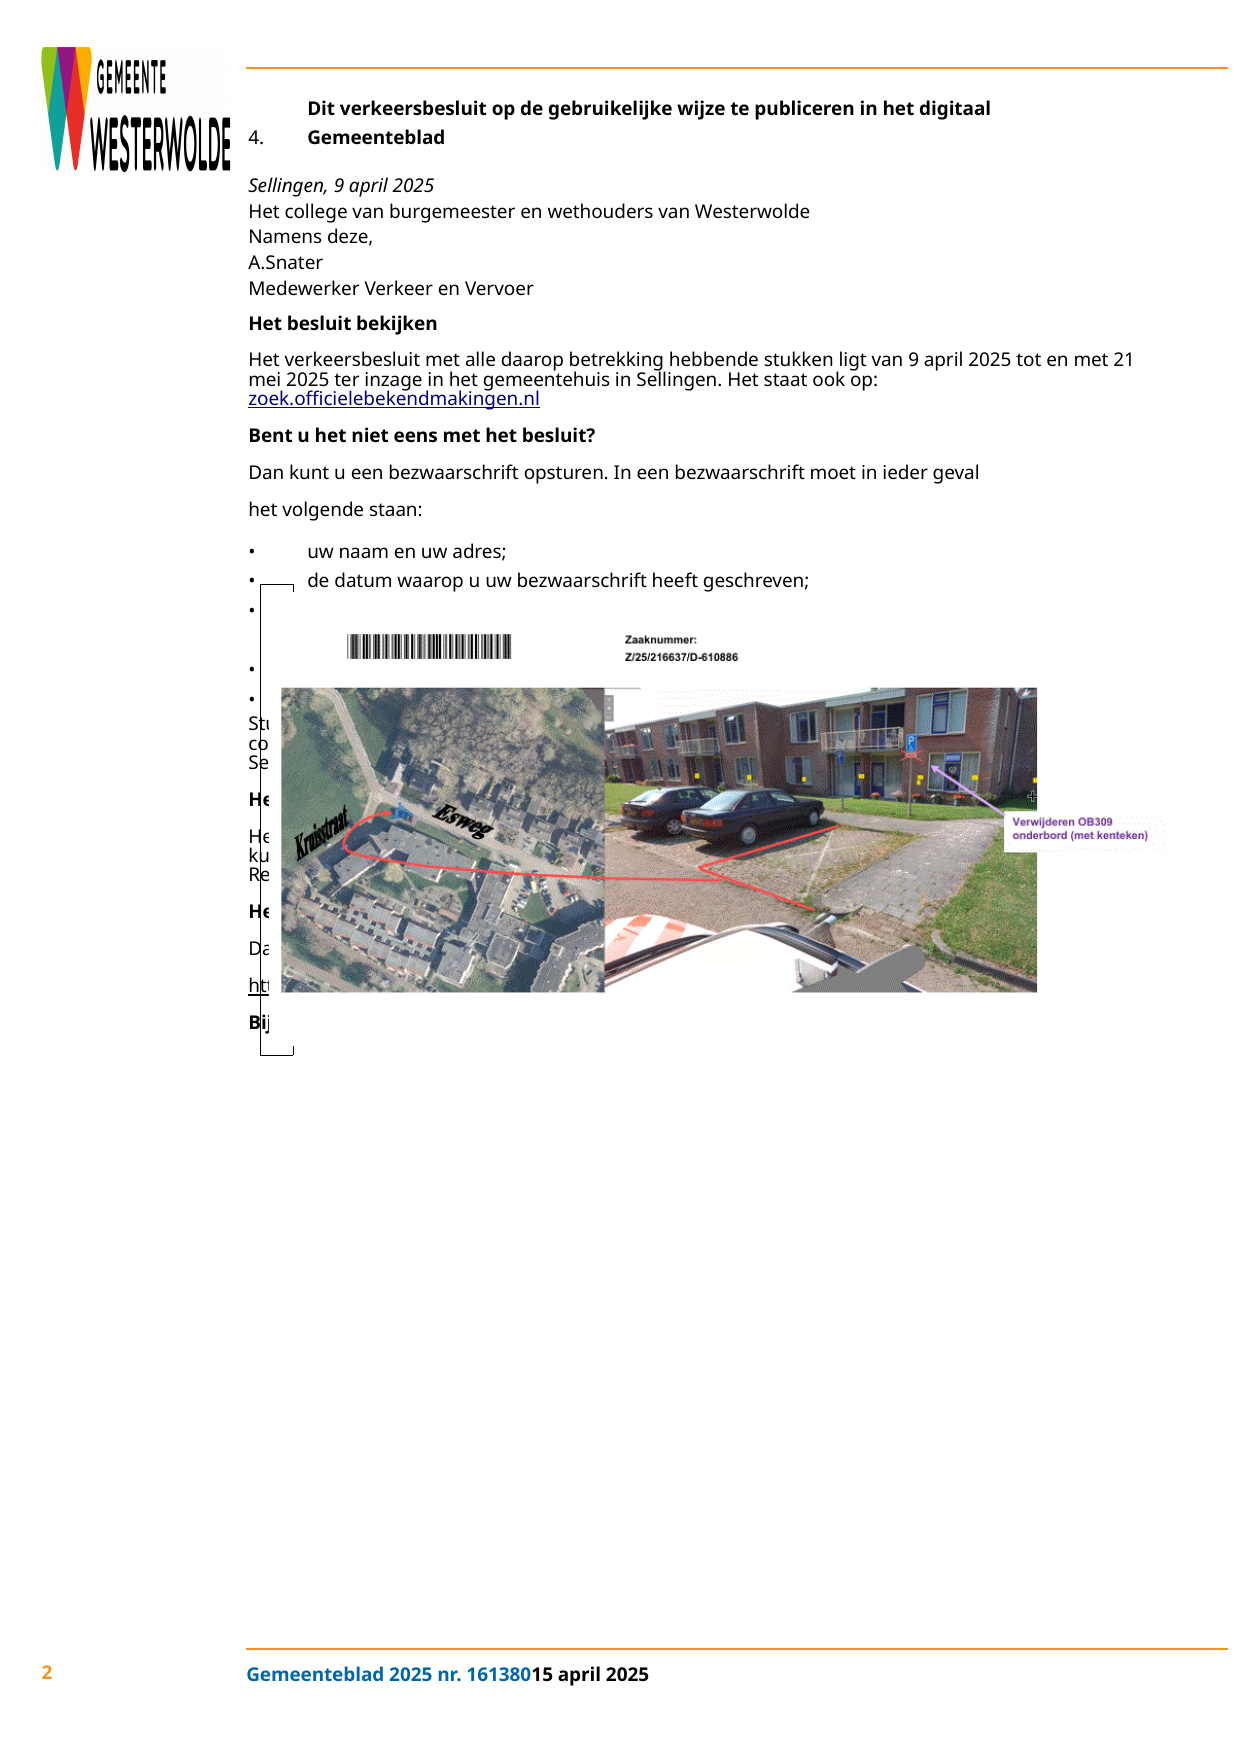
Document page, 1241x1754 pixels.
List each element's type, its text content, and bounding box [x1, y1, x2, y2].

text het volgende staan: [248, 501, 1152, 520]
list Dit verkeersbesluit op de gebruikelijke wijze te publiceren in het digitaal [248, 95, 1152, 121]
text Sellingen, 9 april 2025 [248, 172, 1152, 198]
text Namens deze, [248, 224, 1152, 249]
text Het college van burgemeester en wethouders van Westerwolde [248, 198, 1152, 224]
picture [268, 592, 1173, 1046]
list Gemeenteblad [248, 124, 1152, 150]
picture [41, 47, 231, 172]
text Het besluit bekijken [248, 314, 1152, 334]
list de datum waarop u uw bezwaarschrift heeft geschreven; [248, 567, 1152, 593]
text Bent u het niet eens met het besluit? [248, 427, 1152, 446]
text A.Snater [248, 249, 1152, 275]
list uw naam en uw adres; [248, 538, 1152, 564]
text Het verkeersbesluit met alle daarop betrekking hebbende stukken ligt van 9 april 2025 tot en met 21 mei 2025 ter inzage in het gemeentehuis in Sellingen. Het staat ook op: zoek.officielebekendmakingen.nl [248, 351, 1152, 409]
text Dan kunt u een bezwaarschrift opsturen. In een bezwaarschrift moet in ieder geval [248, 464, 1152, 483]
text Medewerker Verkeer en Vervoer [248, 275, 1152, 301]
